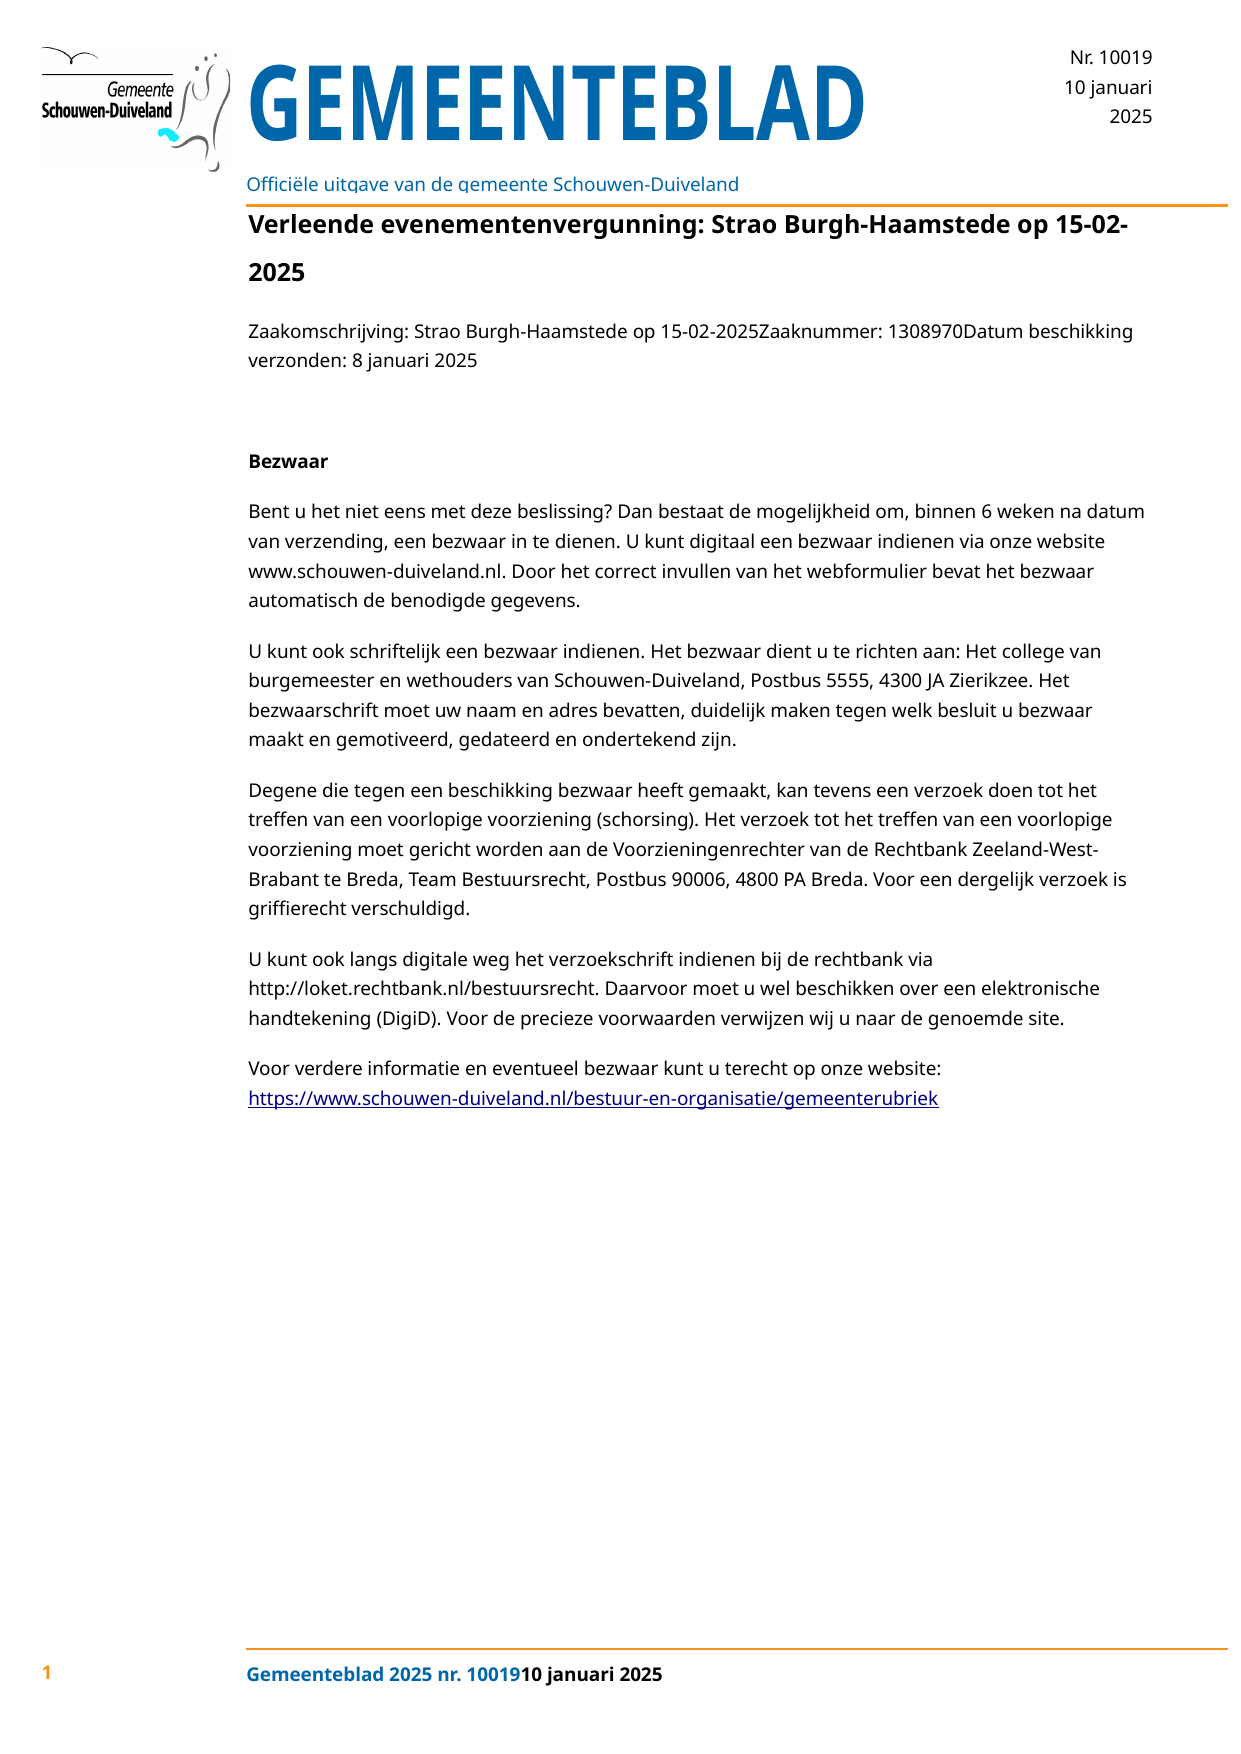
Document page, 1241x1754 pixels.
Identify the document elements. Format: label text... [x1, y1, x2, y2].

text Bezwaar [248, 448, 1152, 474]
text Verleende evenementenvergunning: Strao Burgh-Haamstede op 15-02-2025 [248, 207, 1152, 288]
text U kunt ook langs digitale weg het verzoekschrift indienen bij de rechtbank via http://loket.rechtbank.nl/bestuursrecht. Daarvoor moet u wel beschikken over een elektronische handtekening (DigiD). Voor de precieze voorwaarden verwijzen wij u naar de genoemde site. [248, 946, 1152, 1031]
text Zaakomschrijving: Strao Burgh-Haamstede op 15-02-2025Zaaknummer: 1308970Datum beschikking verzonden: 8 januari 2025 [248, 318, 1152, 373]
text Degene die tegen een beschikking bezwaar heeft gemaakt, kan tevens een verzoek doen tot het treffen van een voorlopige voorziening (schorsing). Het verzoek tot het treffen van een voorlopige voorziening moet gericht worden aan de Voorzieningenrechter van de Rechtbank Zeeland-West-Brabant te Breda, Team Bestuursrecht, Postbus 90006, 4800 PA Breda. Voor een dergelijk verzoek is griffierecht verschuldigd. [248, 777, 1152, 921]
picture [41, 47, 231, 172]
text Bent u het niet eens met deze beslissing? Dan bestaat de mogelijkheid om, binnen 6 weken na datum van verzending, een bezwaar in te dienen. U kunt digitaal een bezwaar indienen via onze website www.schouwen-duiveland.nl. Door het correct invullen van het webformulier bevat het bezwaar automatisch de benodigde gegevens. [248, 499, 1152, 613]
text Voor verdere informatie en eventueel bezwaar kunt u terecht op onze website: https://www.schouwen-duiveland.nl/bestuur-en-organisatie/gemeenterubriek [248, 1055, 1152, 1111]
text U kunt ook schriftelijk een bezwaar indienen. Het bezwaar dient u te richten aan: Het college van burgemeester en wethouders van Schouwen-Duiveland, Postbus 5555, 4300 JA Zierikzee. Het bezwaarschrift moet uw naam en adres bevatten, duidelijk maken tegen welk besluit u bezwaar maakt en gemotiveerd, gedateerd en ondertekend zijn. [248, 638, 1152, 752]
